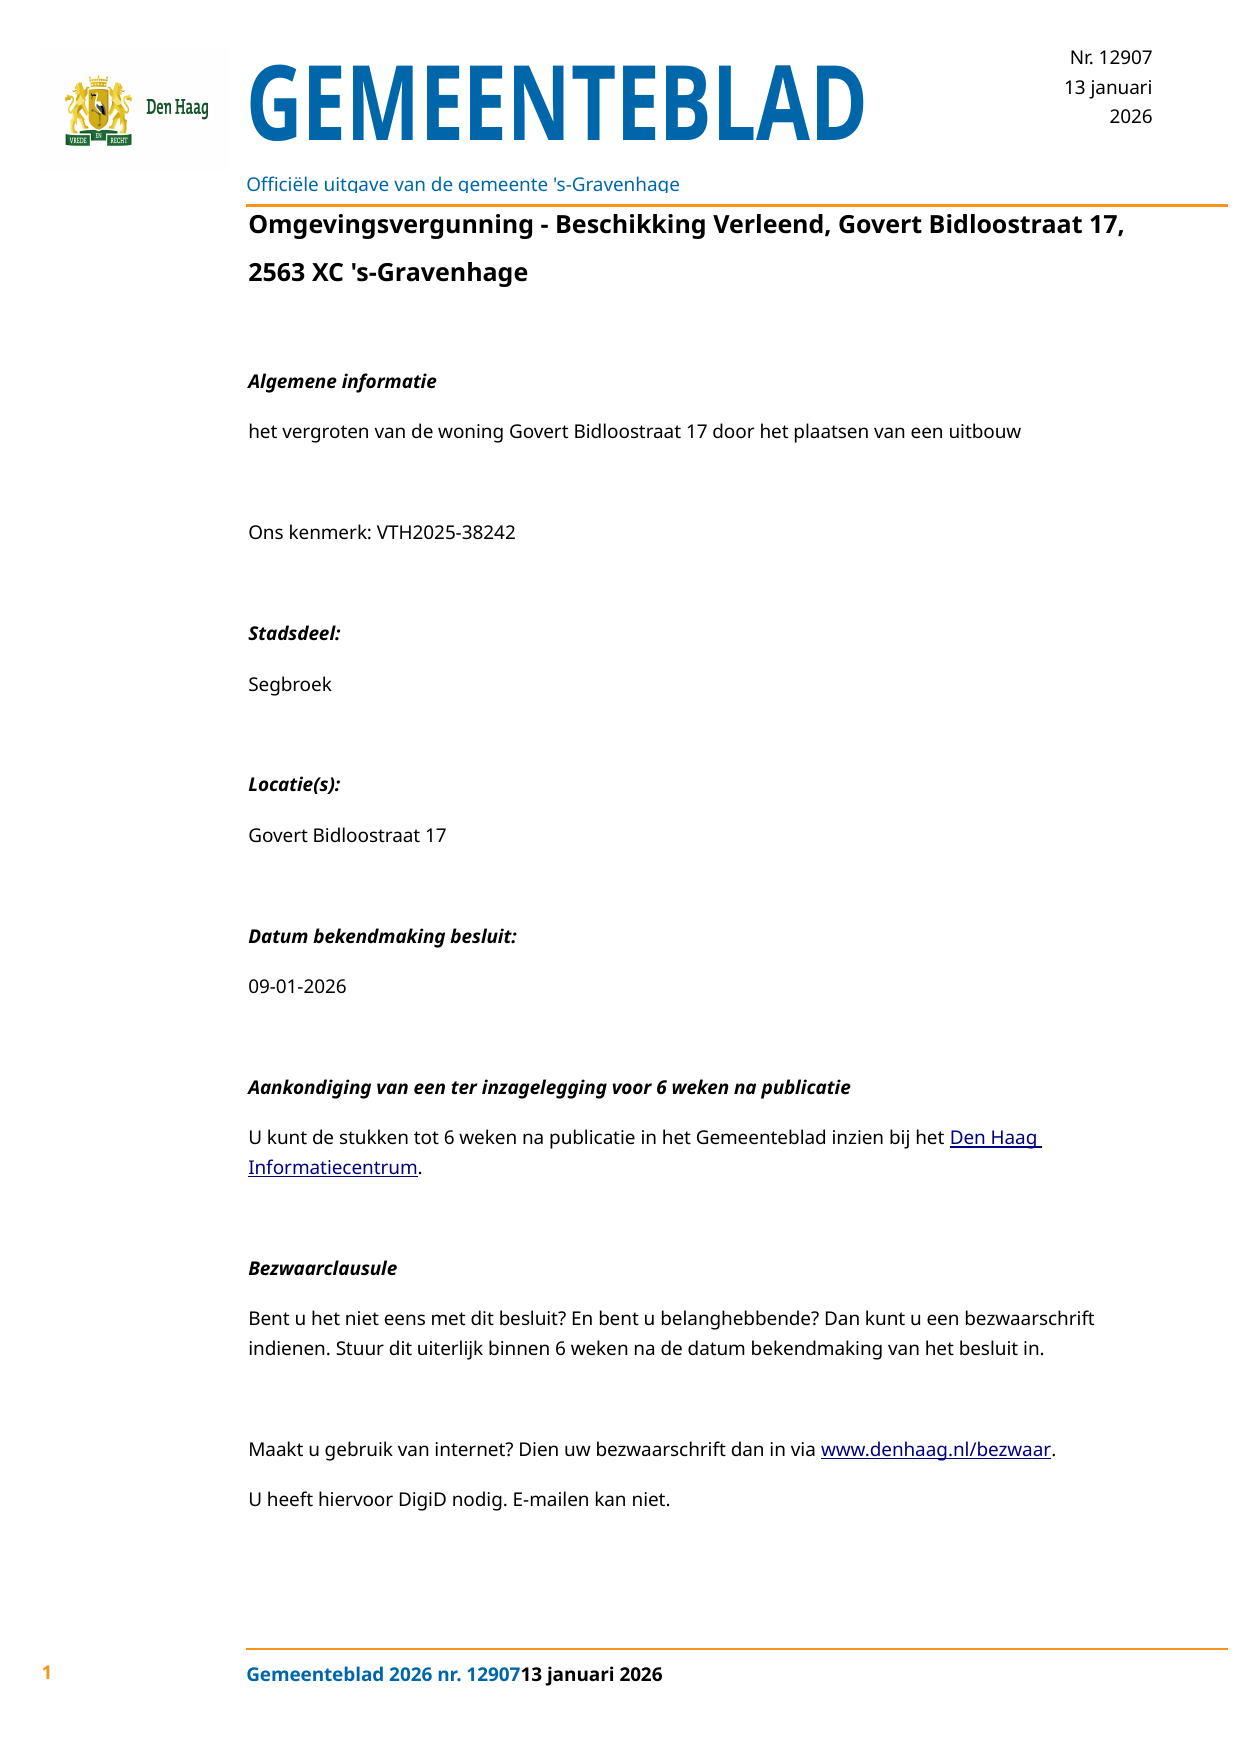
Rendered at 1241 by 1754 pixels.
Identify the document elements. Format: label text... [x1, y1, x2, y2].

text Datum bekendmaking besluit: [248, 923, 1152, 949]
text Ons kenmerk: VTH2025-38242 [248, 519, 1152, 545]
text Omgevingsvergunning - Beschikking Verleend, Govert Bidloostraat 17, 2563 XC 's-Gravenhage [248, 207, 1152, 288]
text Aankondiging van een ter inzagelegging voor 6 weken na publicatie [248, 1074, 1152, 1100]
text Stadsdeel: [248, 620, 1152, 646]
text het vergroten van de woning Govert Bidloostraat 17 door het plaatsen van een uitbouw [248, 419, 1152, 444]
text Govert Bidloostraat 17 [248, 822, 1152, 848]
text U heeft hiervoor DigiD nodig. E-mailen kan niet. [248, 1486, 1152, 1512]
text U kunt de stukken tot 6 weken na publicatie in het Gemeenteblad inzien bij het Den Haag Informatiecentrum. [248, 1124, 1152, 1180]
text Maakt u gebruik van internet? Dien uw bezwaarschrift dan in via www.denhaag.nl/bezwaar. [248, 1436, 1152, 1462]
text Algemene informatie [248, 368, 1152, 394]
text Locatie(s): [248, 772, 1152, 797]
text Bezwaarclausule [248, 1255, 1152, 1281]
text Bent u het niet eens met dit besluit? En bent u belanghebbende? Dan kunt u een bezwaarschrift indienen. Stuur dit uiterlijk binnen 6 weken na de datum bekendmaking van het besluit in. [248, 1305, 1152, 1361]
text 09-01-2026 [248, 973, 1152, 999]
text Segbroek [248, 671, 1152, 697]
picture [41, 47, 231, 172]
